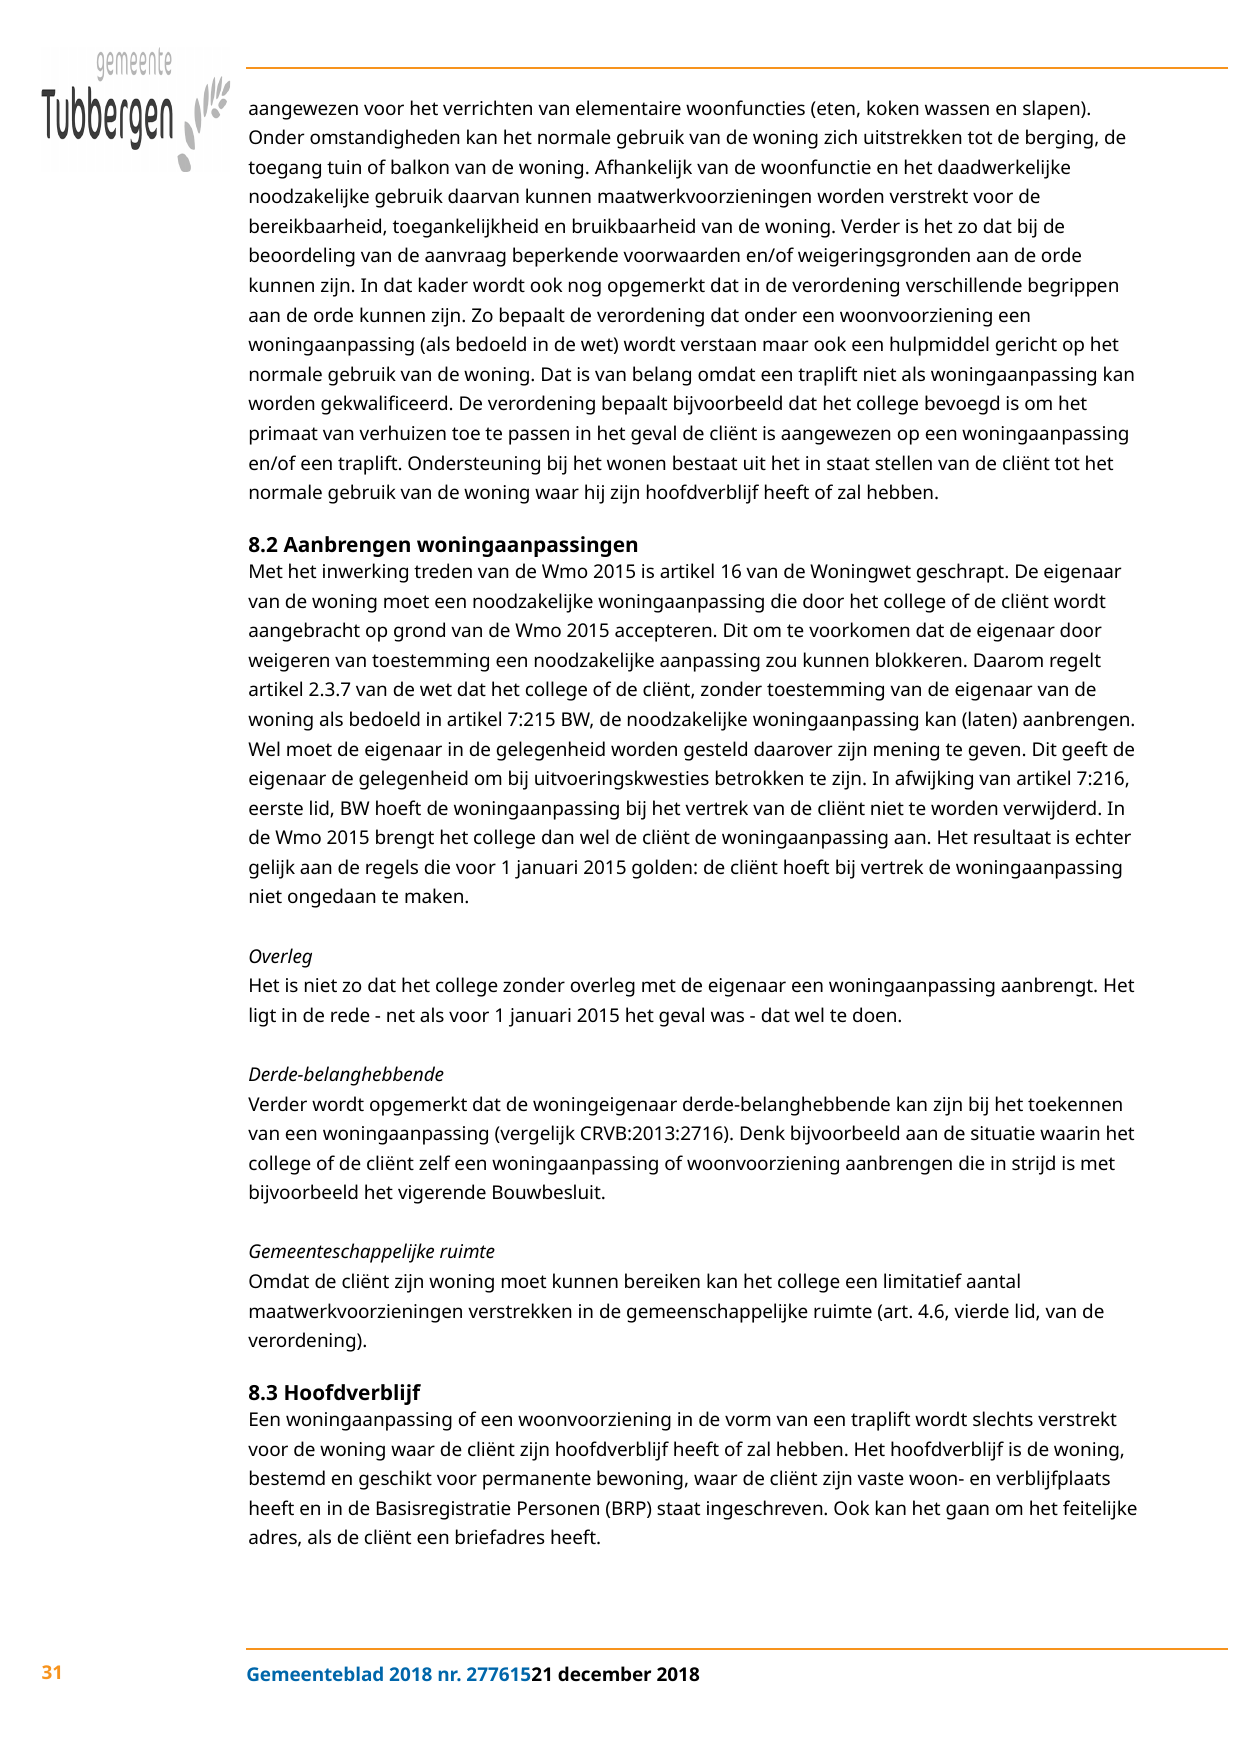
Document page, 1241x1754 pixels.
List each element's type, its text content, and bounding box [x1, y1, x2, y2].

text 8.3 Hoofdverblijf [248, 1378, 1152, 1406]
text Met het inwerking treden van de Wmo 2015 is artikel 16 van de Woningwet geschrapt. De eigenaar van de woning moet een noodzakelijke woningaanpassing die door het college of de cliënt wordt aangebracht op grond van de Wmo 2015 accepteren. Dit om te voorkomen dat de eigenaar door weigeren van toestemming een noodzakelijke aanpassing zou kunnen blokkeren. Daarom regelt artikel 2.3.7 van de wet dat het college of de cliënt, zonder toestemming van de eigenaar van de woning als bedoeld in artikel 7:215 BW, de noodzakelijke woningaanpassing kan (laten) aanbrengen. Wel moet de eigenaar in de gelegenheid worden gesteld daarover zijn mening te geven. Dit geeft de eigenaar de gelegenheid om bij uitvoeringskwesties betrokken te zijn. In afwijking van artikel 7:216, eerste lid, BW hoeft de woningaanpassing bij het vertrek van de cliënt niet te worden verwijderd. In de Wmo 2015 brengt het college dan wel de cliënt de woningaanpassing aan. Het resultaat is echter gelijk aan de regels die voor 1 januari 2015 golden: de cliënt hoeft bij vertrek de woningaanpassing niet ongedaan te maken. [248, 558, 1152, 909]
text Het is niet zo dat het college zonder overleg met de eigenaar een woningaanpassing aanbrengt. Het ligt in de rede - net als voor 1 januari 2015 het geval was - dat wel te doen. [248, 972, 1152, 1028]
text Verder wordt opgemerkt dat de woningeigenaar derde-belanghebbende kan zijn bij het toekennen van een woningaanpassing (vergelijk CRVB:2013:2716). Denk bijvoorbeeld aan de situatie waarin het college of de cliënt zelf een woningaanpassing of woonvoorziening aanbrengen die in strijd is met bijvoorbeeld het vigerende Bouwbesluit. [248, 1091, 1152, 1205]
text Gemeenteschappelijke ruimte [248, 1239, 1152, 1264]
text Derde-belanghebbende [248, 1061, 1152, 1087]
text 8.2 Aanbrengen woningaanpassingen [248, 530, 1152, 558]
text Omdat de cliënt zijn woning moet kunnen bereiken kan het college een limitatief aantal maatwerkvoorzieningen verstrekken in de gemeenschappelijke ruimte (art. 4.6, vierde lid, van de verordening). [248, 1268, 1152, 1353]
text Overleg [248, 943, 1152, 968]
text Een woningaanpassing of een woonvoorziening in de vorm van een traplift wordt slechts verstrekt voor de woning waar de cliënt zijn hoofdverblijf heeft of zal hebben. Het hoofdverblijf is de woning, bestemd en geschikt voor permanente bewoning, waar de cliënt zijn vaste woon- en verblijfplaats heeft en in de Basisregistratie Personen (BRP) staat ingeschreven. Ook kan het gaan om het feitelijke adres, als de cliënt een briefadres heeft. [248, 1406, 1152, 1550]
picture [41, 47, 231, 172]
text aangewezen voor het verrichten van elementaire woonfuncties (eten, koken wassen en slapen). Onder omstandigheden kan het normale gebruik van de woning zich uitstrekken tot de berging, de toegang tuin of balkon van de woning. Afhankelijk van de woonfunctie en het daadwerkelijke noodzakelijke gebruik daarvan kunnen maatwerkvoorzieningen worden verstrekt voor de bereikbaarheid, toegankelijkheid en bruikbaarheid van de woning. Verder is het zo dat bij de beoordeling van de aanvraag beperkende voorwaarden en/of weigeringsgronden aan de orde kunnen zijn. In dat kader wordt ook nog opgemerkt dat in de verordening verschillende begrippen aan de orde kunnen zijn. Zo bepaalt de verordening dat onder een woonvoorziening een woningaanpassing (als bedoeld in de wet) wordt verstaan maar ook een hulpmiddel gericht op het normale gebruik van de woning. Dat is van belang omdat een traplift niet als woningaanpassing kan worden gekwalificeerd. De verordening bepaalt bijvoorbeeld dat het college bevoegd is om het primaat van verhuizen toe te passen in het geval de cliënt is aangewezen op een woningaanpassing en/of een traplift. Ondersteuning bij het wonen bestaat uit het in staat stellen van de cliënt tot het normale gebruik van de woning waar hij zijn hoofdverblijf heeft of zal hebben. [248, 95, 1152, 505]
